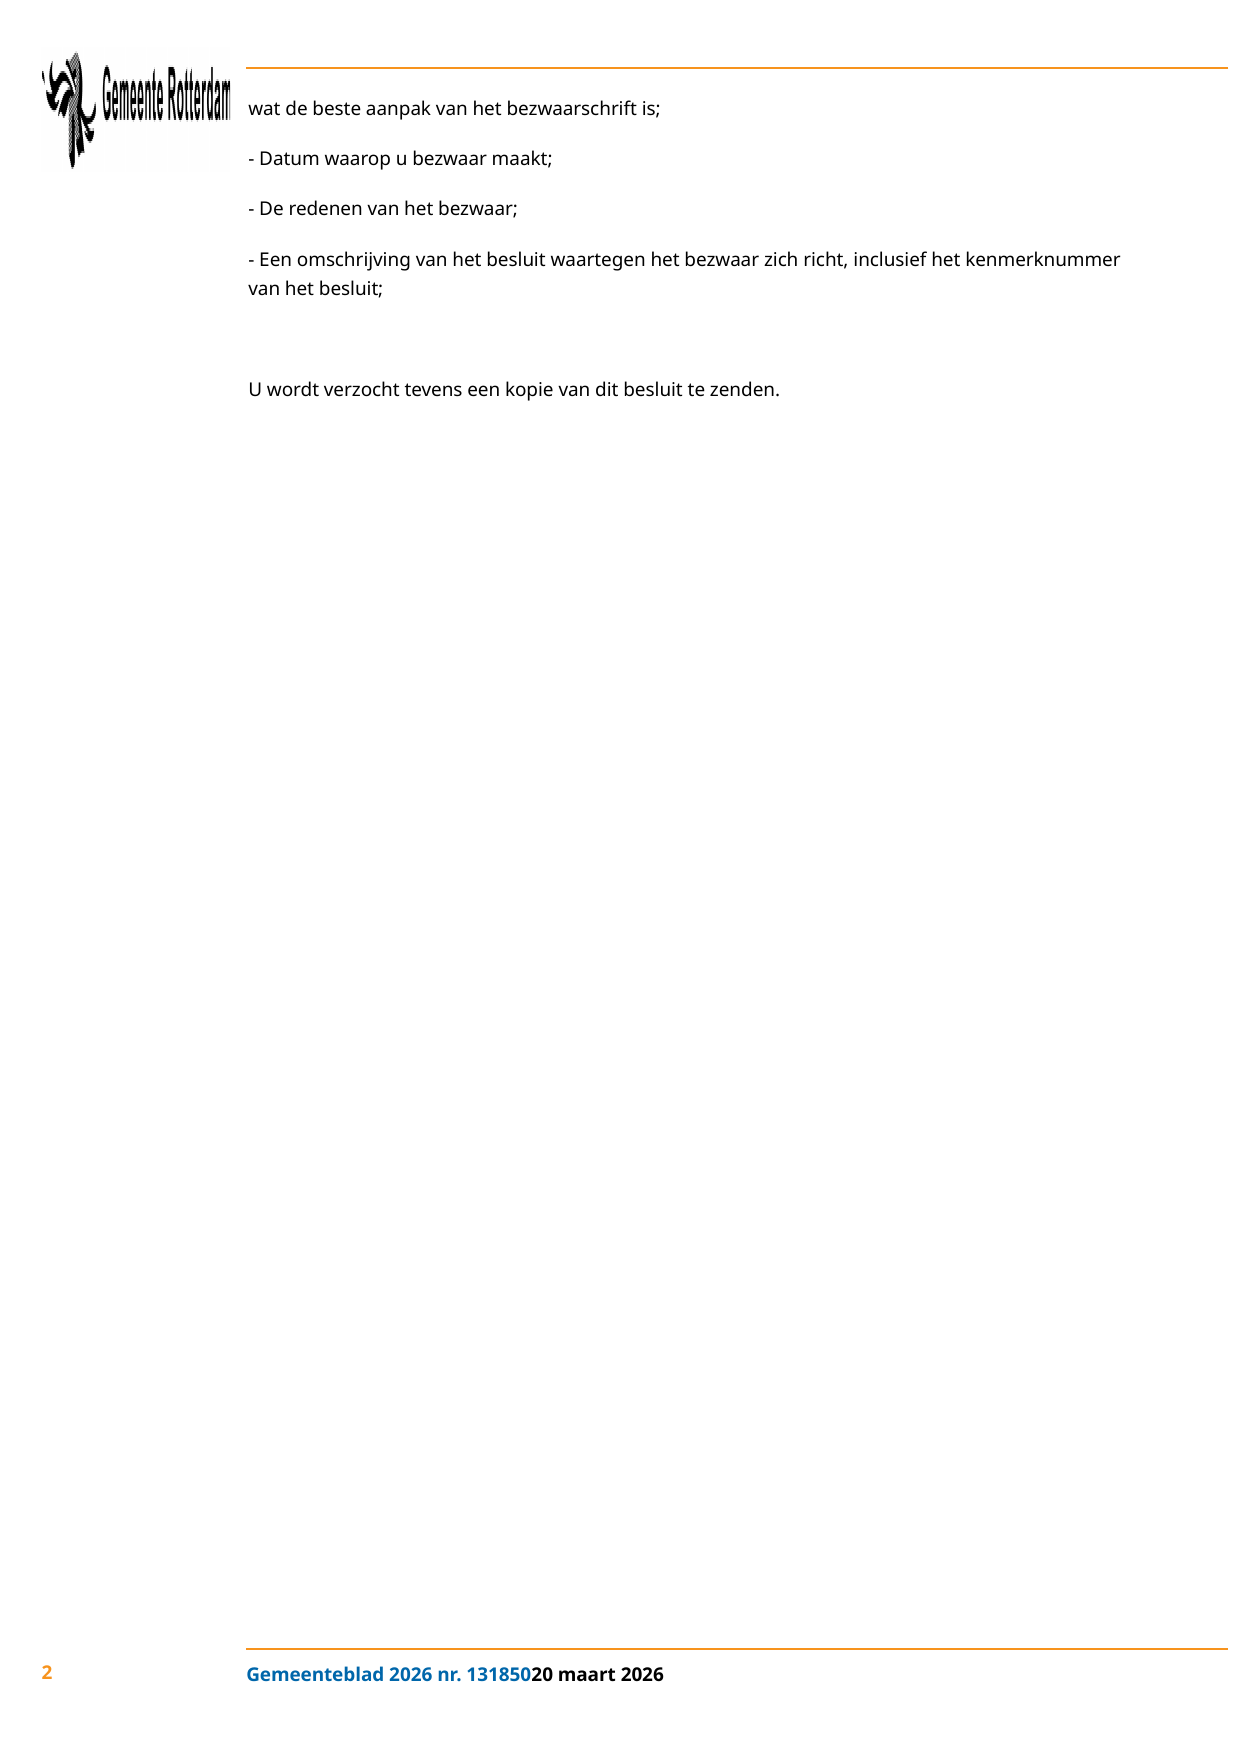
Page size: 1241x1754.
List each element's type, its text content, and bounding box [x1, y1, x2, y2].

text - De redenen van het bezwaar; [248, 196, 1152, 221]
picture [41, 47, 231, 172]
text - Datum waarop u bezwaar maakt; [248, 145, 1152, 171]
text wat de beste aanpak van het bezwaarschrift is; [248, 95, 1152, 121]
text U wordt verzocht tevens een kopie van dit besluit te zenden. [248, 376, 1152, 402]
text - Een omschrijving van het besluit waartegen het bezwaar zich richt, inclusief het kenmerknummer van het besluit; [248, 246, 1152, 301]
